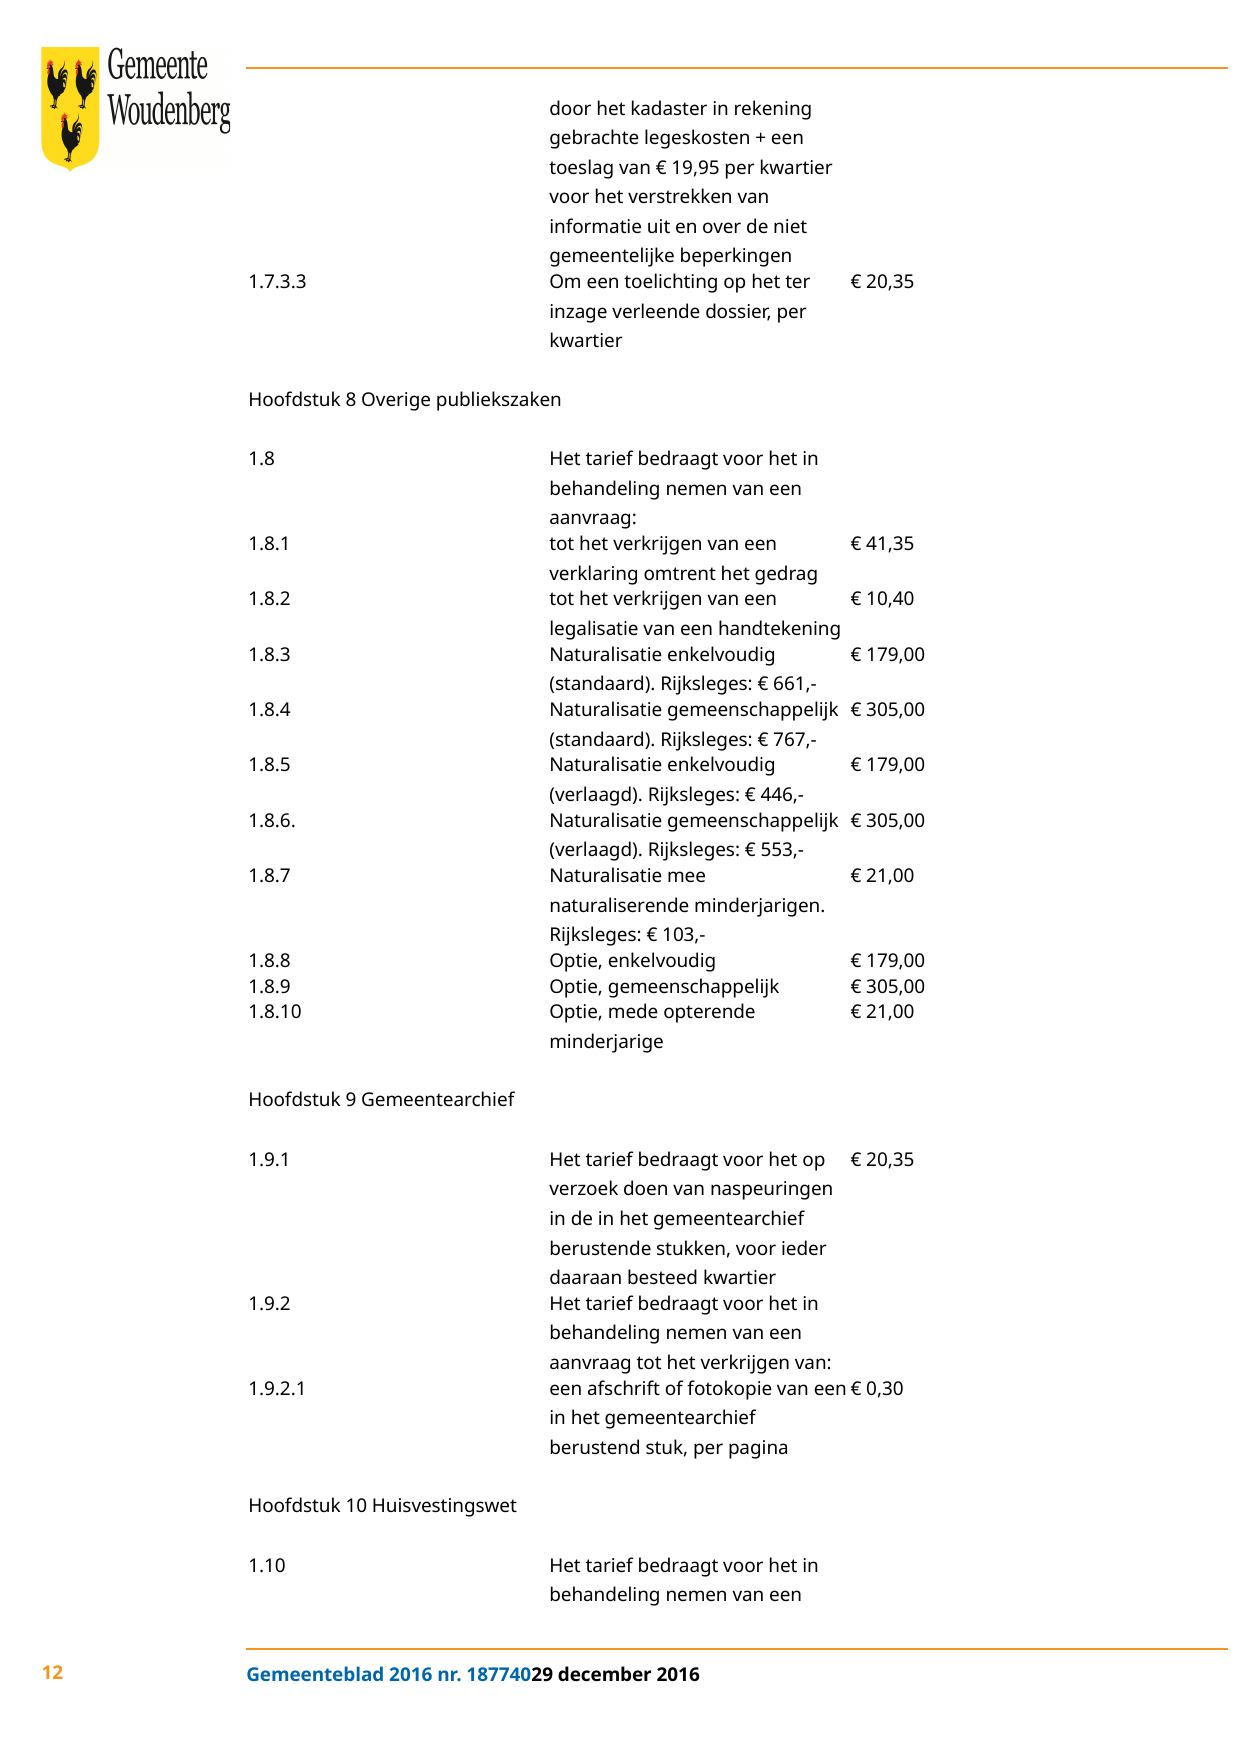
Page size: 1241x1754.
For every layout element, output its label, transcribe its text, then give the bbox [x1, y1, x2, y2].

table_cell Optie, enkelvoudig [549, 947, 850, 973]
table_cell 1.9.2 [248, 1290, 549, 1375]
table_cell 1.8.3 [248, 641, 549, 696]
table_header [850, 445, 1152, 530]
table_cell Naturalisatie mee naturaliserende minderjarigen. Rijksleges: € 103,- [549, 862, 850, 947]
table_cell 1.8.8 [248, 947, 549, 973]
table_cell Om een toelichting op het ter inzage verleende dossier, per kwartier [549, 269, 850, 353]
table_cell Naturalisatie gemeenschappelijk (verlaagd). Rijksleges: € 553,- [549, 807, 850, 862]
table_header Het tarief bedraagt voor het op verzoek doen van naspeuringen in de in het gemeentearchief berustende stukken, voor ieder daaraan besteed kwartier [549, 1146, 850, 1290]
table_cell 1.8.4 [248, 696, 549, 752]
table_cell 1.8.9 [248, 973, 549, 998]
table_cell tot het verkrijgen van een legalisatie van een handtekening [549, 586, 850, 641]
table_cell 1.8.6. [248, 807, 549, 862]
text Hoofdstuk 9 Gemeentearchief [248, 1087, 1152, 1112]
table_cell Naturalisatie enkelvoudig (verlaagd). Rijksleges: € 446,- [549, 752, 850, 807]
table_cell € 305,00 [850, 807, 1152, 862]
table_header Het tarief bedraagt voor het in behandeling nemen van een aanvraag: [549, 445, 850, 530]
table_cell Het tarief bedraagt voor het in behandeling nemen van een aanvraag tot het verkrijgen van: [549, 1290, 850, 1375]
table_cell Naturalisatie enkelvoudig (standaard). Rijksleges: € 661,- [549, 641, 850, 696]
table_cell 1.8.1 [248, 530, 549, 586]
text Hoofdstuk 10 Huisvestingswet [248, 1493, 1152, 1518]
text Hoofdstuk 8 Overige publiekszaken [248, 386, 1152, 412]
picture [41, 47, 231, 172]
table_cell € 20,35 [850, 269, 1152, 353]
table_cell € 305,00 [850, 973, 1152, 998]
table_header 1.9.1 [248, 1146, 549, 1290]
table_cell door het kadaster in rekening gebrachte legeskosten + een toeslag van € 19,95 per kwartier voor het verstrekken van informatie uit en over de niet gemeentelijke beperkingen [549, 95, 850, 268]
table_cell 1.9.2.1 [248, 1375, 549, 1460]
table_cell 1.8.5 [248, 752, 549, 807]
table_cell [850, 1290, 1152, 1375]
table_header Het tarief bedraagt voor het in behandeling nemen van een [549, 1552, 850, 1607]
table_cell € 305,00 [850, 696, 1152, 752]
table_header 1.10 [248, 1552, 549, 1607]
table_cell een afschrift of fotokopie van een in het gemeentearchief berustend stuk, per pagina [549, 1375, 850, 1460]
table_header 1.8 [248, 445, 549, 530]
table_cell € 10,40 [850, 586, 1152, 641]
table_cell [850, 95, 1152, 268]
table_cell tot het verkrijgen van een verklaring omtrent het gedrag [549, 530, 850, 586]
table_cell [248, 95, 549, 268]
table_cell € 179,00 [850, 947, 1152, 973]
table_cell € 179,00 [850, 641, 1152, 696]
table_cell Naturalisatie gemeenschappelijk (standaard). Rijksleges: € 767,- [549, 696, 850, 752]
table_header [850, 1552, 1152, 1607]
table_cell 1.8.10 [248, 999, 549, 1054]
table_header € 20,35 [850, 1146, 1152, 1290]
table_cell € 41,35 [850, 530, 1152, 586]
table_cell 1.8.7 [248, 862, 549, 947]
table_cell € 0,30 [850, 1375, 1152, 1460]
table_cell 1.7.3.3 [248, 269, 549, 353]
table_cell Optie, gemeenschappelijk [549, 973, 850, 998]
table_cell € 21,00 [850, 999, 1152, 1054]
table_cell Optie, mede opterende minderjarige [549, 999, 850, 1054]
table_cell € 21,00 [850, 862, 1152, 947]
table_cell € 179,00 [850, 752, 1152, 807]
table_cell 1.8.2 [248, 586, 549, 641]
